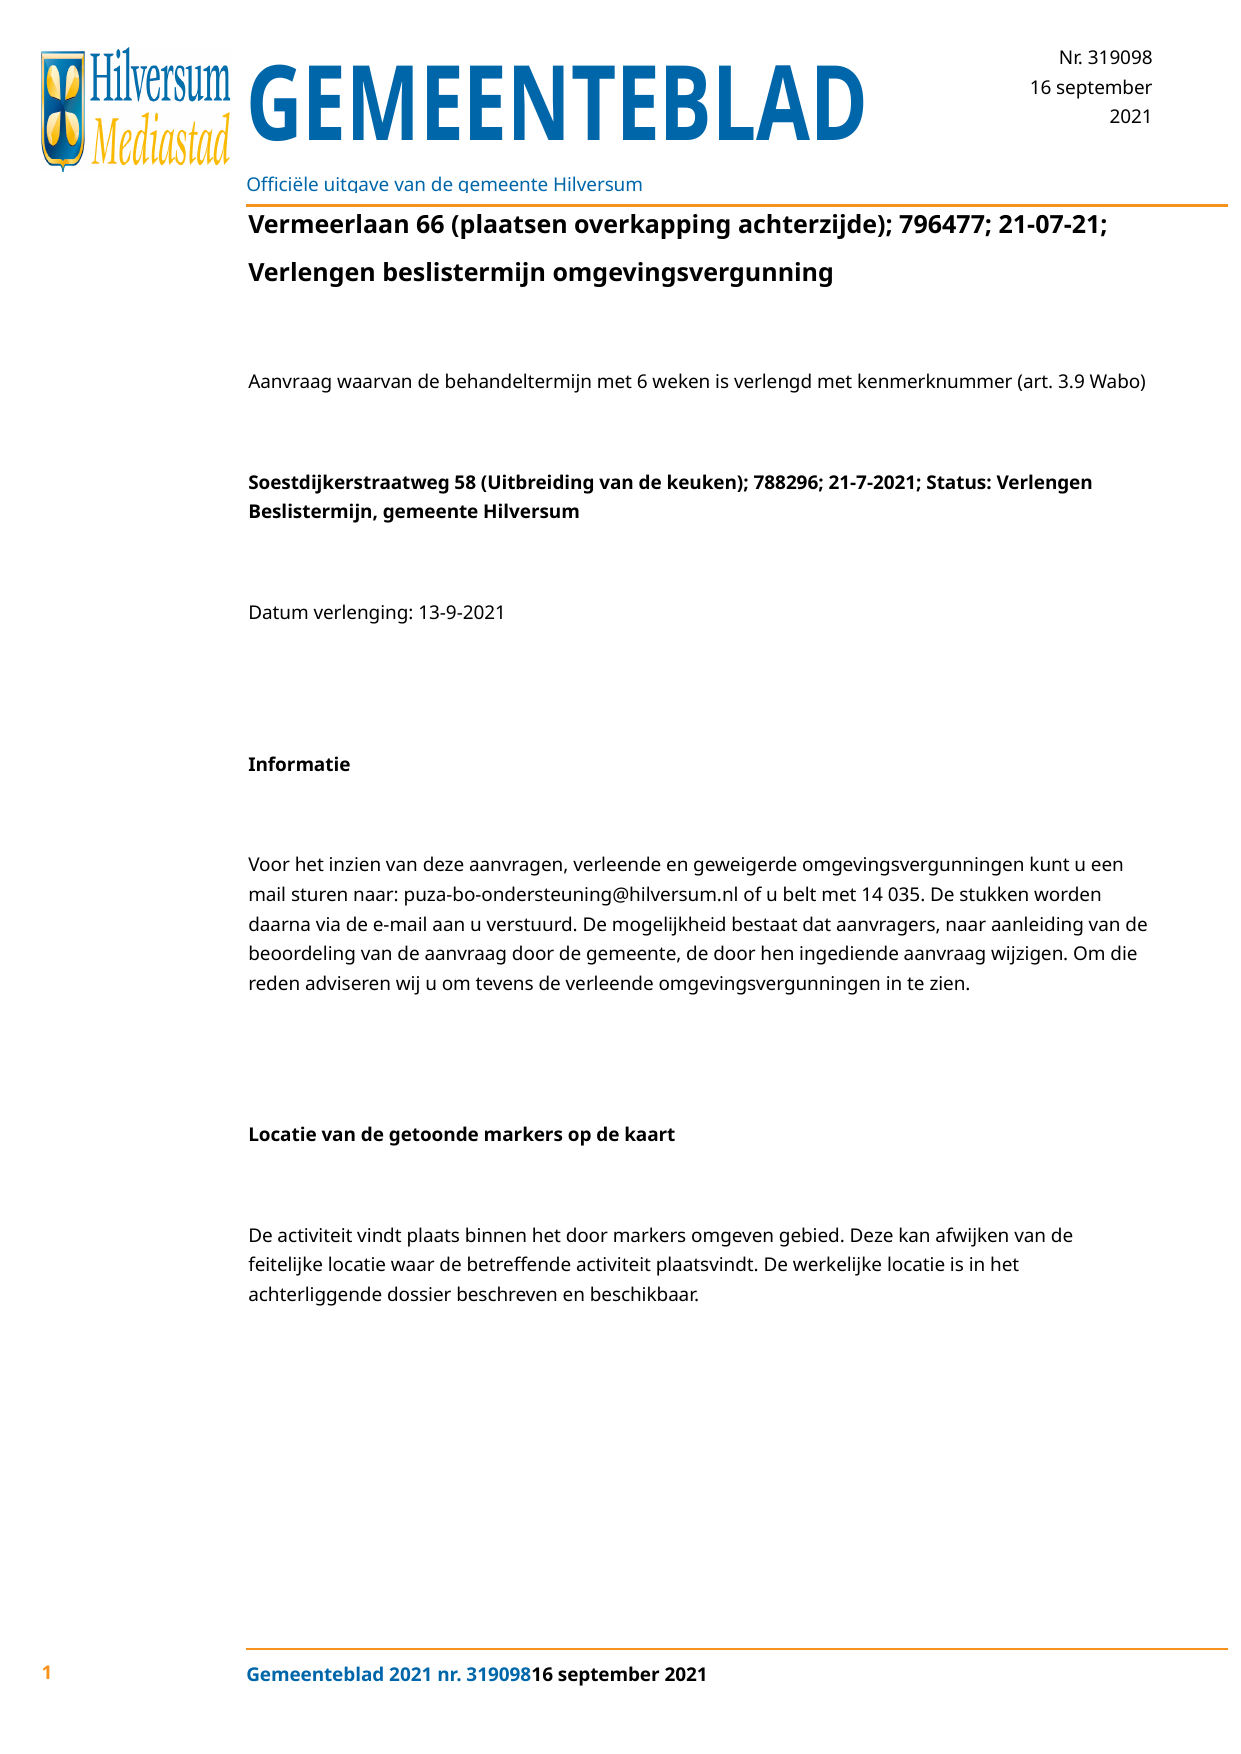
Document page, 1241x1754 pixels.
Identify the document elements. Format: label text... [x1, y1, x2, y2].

picture [41, 47, 231, 172]
text Informatie [248, 751, 1152, 777]
text Locatie van de getoonde markers op de kaart [248, 1121, 1152, 1147]
text Voor het inzien van deze aanvragen, verleende en geweigerde omgevingsvergunningen kunt u een mail sturen naar: puza-bo-ondersteuning@hilversum.nl of u belt met 14 035. De stukken worden daarna via de e-mail aan u verstuurd. De mogelijkheid bestaat dat aanvragers, naar aanleiding van de beoordeling van de aanvraag door de gemeente, de door hen ingediende aanvraag wijzigen. Om die reden adviseren wij u om tevens de verleende omgevingsvergunningen in te zien. [248, 852, 1152, 996]
text Datum verlenging: 13-9-2021 [248, 599, 1152, 625]
text Soestdijkerstraatweg 58 (Uitbreiding van de keuken); 788296; 21-7-2021; Status: Verlengen Beslistermijn, gemeente Hilversum [248, 469, 1152, 524]
text De activiteit vindt plaats binnen het door markers omgeven gebied. Deze kan afwijken van de feitelijke locatie waar de betreffende activiteit plaatsvindt. De werkelijke locatie is in het achterliggende dossier beschreven en beschikbaar. [248, 1222, 1152, 1307]
text Aanvraag waarvan de behandeltermijn met 6 weken is verlengd met kenmerknummer (art. 3.9 Wabo) [248, 368, 1152, 394]
text Vermeerlaan 66 (plaatsen overkapping achterzijde); 796477; 21-07-21; Verlengen beslistermijn omgevingsvergunning [248, 207, 1152, 288]
